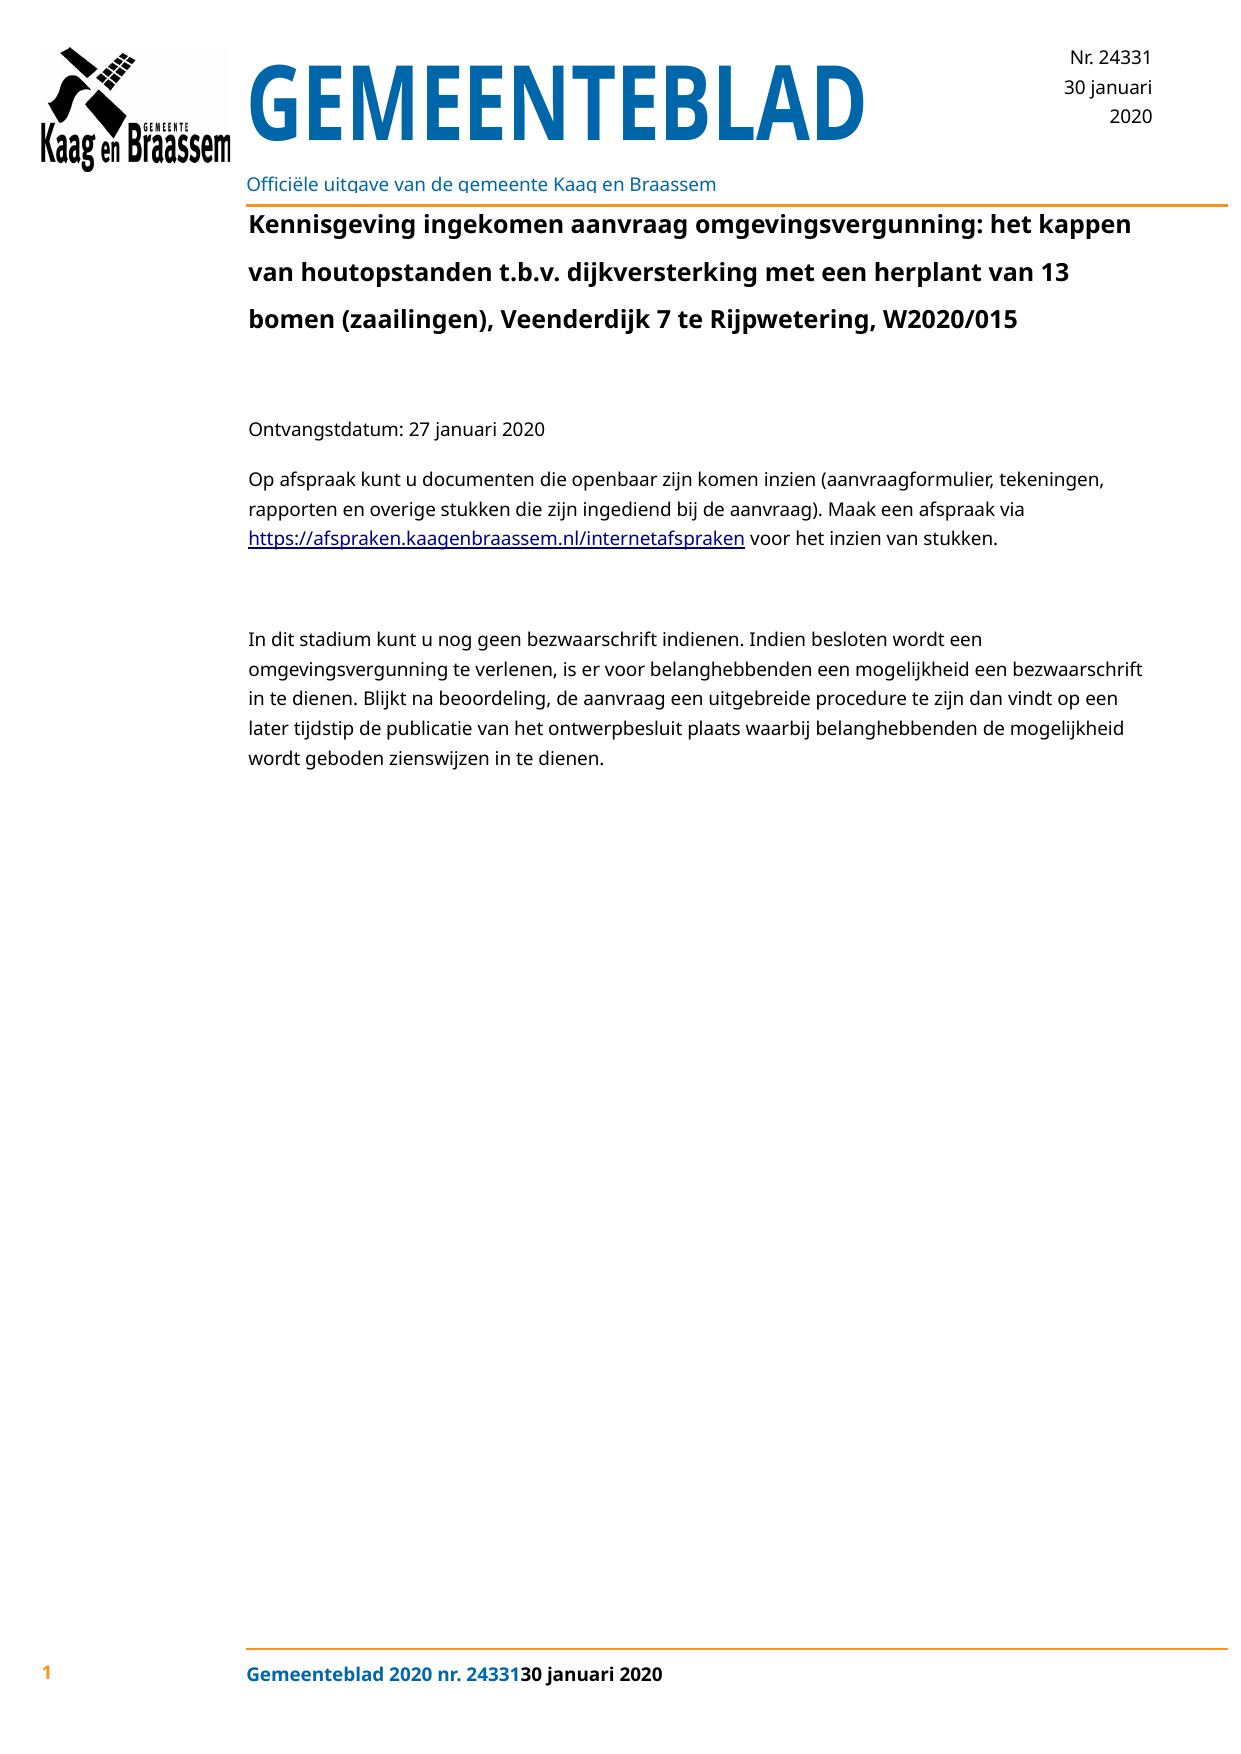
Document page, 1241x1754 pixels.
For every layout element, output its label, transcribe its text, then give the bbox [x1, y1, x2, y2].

text Ontvangstdatum: 27 januari 2020 [248, 416, 1152, 442]
picture [41, 47, 231, 172]
text In dit stadium kunt u nog geen bezwaarschrift indienen. Indien besloten wordt een omgevingsvergunning te verlenen, is er voor belanghebbenden een mogelijkheid een bezwaarschrift in te dienen. Blijkt na beoordeling, de aanvraag een uitgebreide procedure te zijn dan vindt op een later tijdstip de publicatie van het ontwerpbesluit plaats waarbij belanghebbenden de mogelijkheid wordt geboden zienswijzen in te dienen. [248, 626, 1152, 770]
text Kennisgeving ingekomen aanvraag omgevingsvergunning: het kappen van houtopstanden t.b.v. dijkversterking met een herplant van 13 bomen (zaailingen), Veenderdijk 7 te Rijpwetering, W2020/015 [248, 207, 1152, 336]
text Op afspraak kunt u documenten die openbaar zijn komen inzien (aanvraagformulier, tekeningen, rapporten en overige stukken die zijn ingediend bij de aanvraag). Maak een afspraak via https://afspraken.kaagenbraassem.nl/internetafspraken voor het inzien van stukken. [248, 466, 1152, 551]
